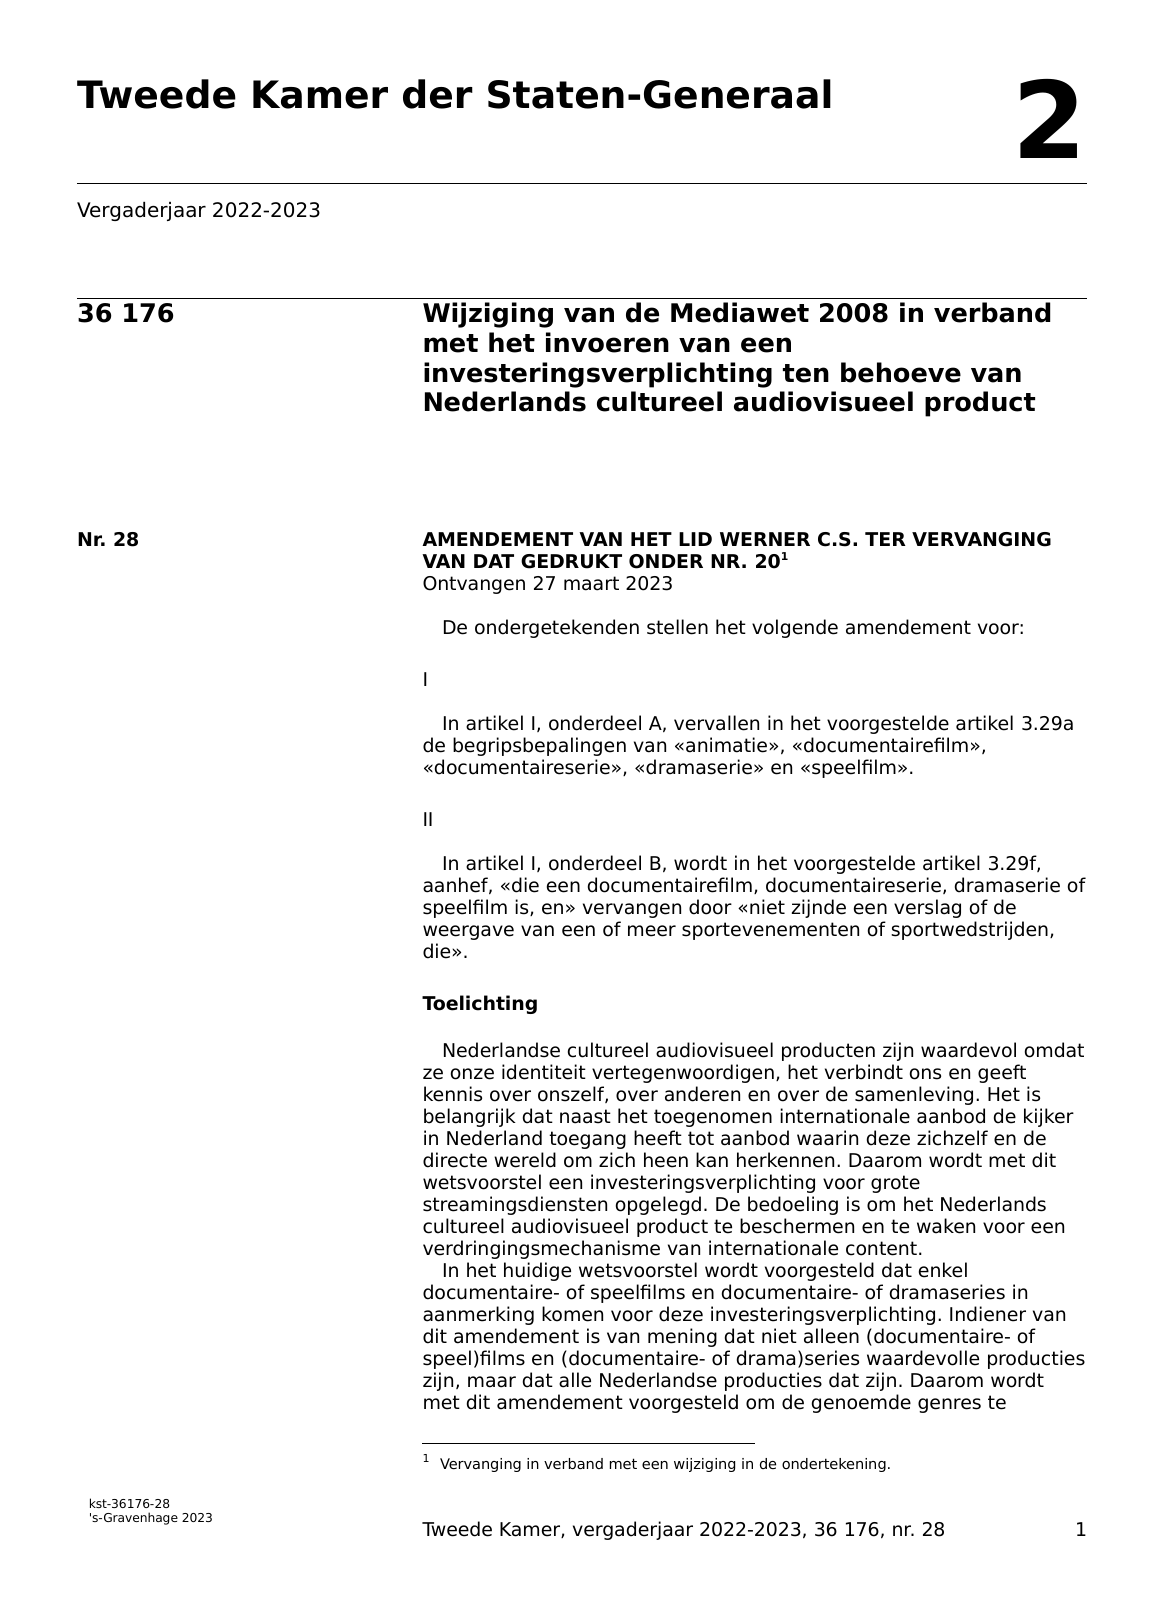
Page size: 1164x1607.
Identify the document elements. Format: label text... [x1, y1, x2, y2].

text 's-Gravenhage 2023 [88, 1511, 323, 1525]
subtitle Toelichting [422, 993, 1087, 1015]
text Nederlandse cultureel audiovisueel producten zijn waardevol omdat ze onze identiteit vertegenwoordigen, het verbindt ons en geeft kennis over onszelf, over anderen en over de samenleving. Het is belangrijk dat naast het toegenomen internationale aanbod de kijker in Nederland toegang heeft tot aanbod waarin deze zichzelf en de directe wereld om zich heen kan herkennen. Daarom wordt met dit wetsvoorstel een investeringsverplichting voor grote streamingsdiensten opgelegd. De bedoeling is om het Nederlands cultureel audiovisueel product te beschermen en te waken voor een verdringingsmechanisme van internationale content. [422, 1040, 1087, 1260]
table_header 2 [886, 59, 1087, 183]
subtitle I [422, 669, 1087, 691]
text In artikel I, onderdeel A, vervallen in het voorgestelde artikel 3.29a de begripsbepalingen van «animatie», «documentairefilm», «documentaireserie», «dramaserie» en «speelfilm». [422, 713, 1087, 779]
text Vervanging in verband met een wijziging in de ondertekening. [422, 1452, 1087, 1474]
text In het huidige wetsvoorstel wordt voorgesteld dat enkel documentaire- of speelfilms en documentaire- of dramaseries in aanmerking komen voor deze investeringsverplichting. Indiener van dit amendement is van mening dat niet alleen (documentaire- of speel)films en (documentaire- of drama)series waardevolle producties zijn, maar dat alle Nederlandse producties dat zijn. Daarom wordt met dit amendement voorgesteld om de genoemde genres te [422, 1260, 1087, 1414]
text Ontvangen 27 maart 2023 [422, 573, 1087, 595]
table_cell Vergaderjaar 2022-2023 [77, 184, 1087, 298]
subtitle Nr. 28 AMENDEMENT VAN HET LID WERNER C.S. TER VERVANGING VAN DAT GEDRUKT ONDER NR. 20 [77, 529, 1087, 573]
subtitle 36 176 Wijziging van de Mediawet 2008 in verband met het invoeren van een investeringsverplichting ten behoeve van Nederlands cultureel audiovisueel product [77, 299, 1087, 418]
text kst-36176-28 [88, 1497, 323, 1511]
subtitle II [422, 809, 1087, 831]
text In artikel I, onderdeel B, wordt in het voorgestelde artikel 3.29f, aanhef, «die een documentairefilm, documentaireserie, dramaserie of speelfilm is, en» vervangen door «niet zijnde een verslag of de weergave van een of meer sportevenementen of sportwedstrijden, die». [422, 853, 1087, 963]
table_header Tweede Kamer der Staten-Generaal [77, 59, 886, 183]
text De ondergetekenden stellen het volgende amendement voor: [422, 617, 1087, 639]
